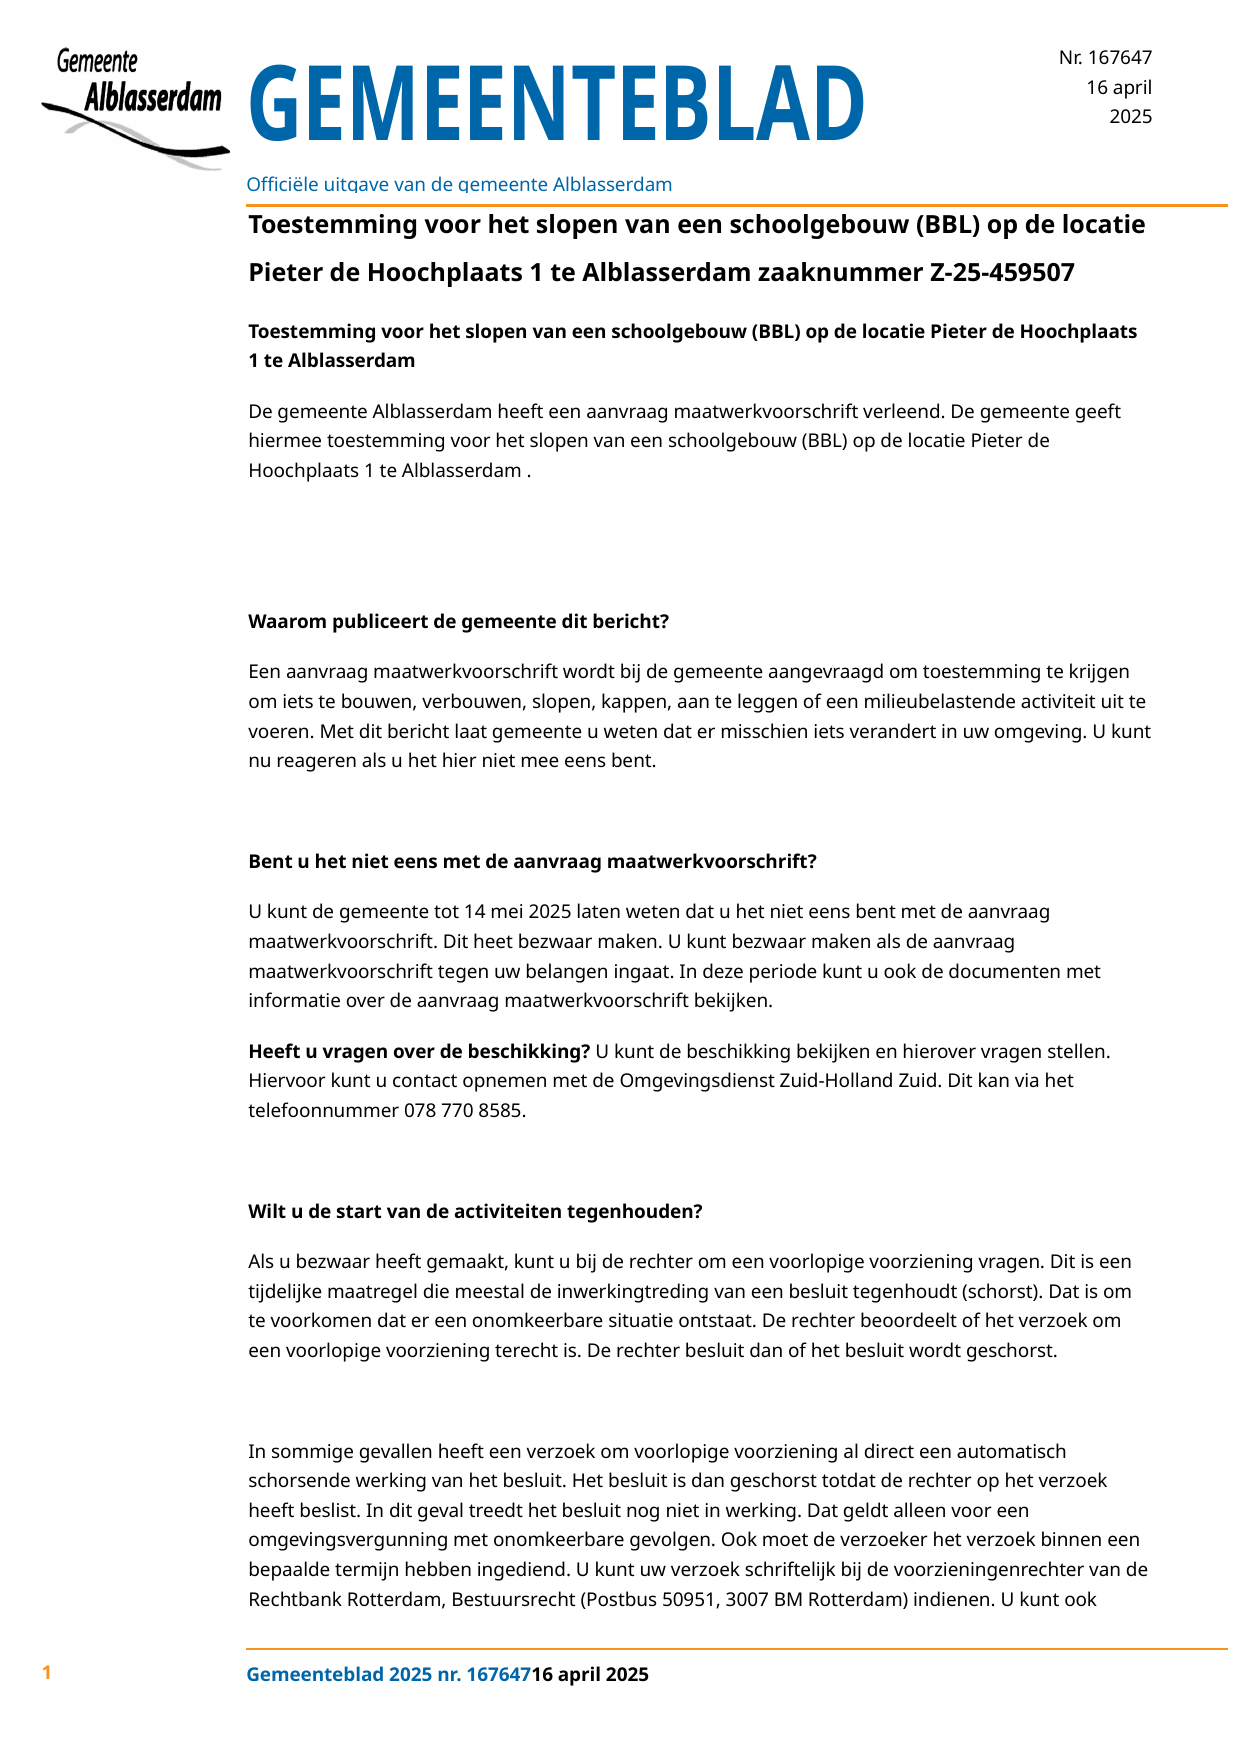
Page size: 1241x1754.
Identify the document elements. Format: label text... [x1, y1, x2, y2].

text In sommige gevallen heeft een verzoek om voorlopige voorziening al direct een automatisch schorsende werking van het besluit. Het besluit is dan geschorst totdat de rechter op het verzoek heeft beslist. In dit geval treedt het besluit nog niet in werking. Dat geldt alleen voor een omgevingsvergunning met onomkeerbare gevolgen. Ook moet de verzoeker het verzoek binnen een bepaalde termijn hebben ingediend. U kunt uw verzoek schriftelijk bij de voorzieningenrechter van de Rechtbank Rotterdam, Bestuursrecht (Postbus 50951, 3007 BM Rotterdam) indienen. U kunt ook [248, 1438, 1152, 1612]
text Bent u het niet eens met de aanvraag maatwerkvoorschrift? [248, 848, 1152, 874]
text Toestemming voor het slopen van een schoolgebouw (BBL) op de locatie Pieter de Hoochplaats 1 te Alblasserdam [248, 318, 1152, 373]
text Wilt u de start van de activiteiten tegenhouden? [248, 1198, 1152, 1224]
text Heeft u vragen over de beschikking? U kunt de beschikking bekijken en hierover vragen stellen. Hiervoor kunt u contact opnemen met de Omgevingsdienst Zuid-Holland Zuid. Dit kan via het telefoonnummer 078 770 8585. [248, 1038, 1152, 1123]
picture [41, 47, 231, 172]
text Als u bezwaar heeft gemaakt, kunt u bij de rechter om een voorlopige voorziening vragen. Dit is een tijdelijke maatregel die meestal de inwerkingtreding van een besluit tegenhoudt (schorst). Dat is om te voorkomen dat er een onomkeerbare situatie ontstaat. De rechter beoordeelt of het verzoek om een voorlopige voorziening terecht is. De rechter besluit dan of het besluit wordt geschorst. [248, 1248, 1152, 1363]
text Waarom publiceert de gemeente dit bericht? [248, 608, 1152, 634]
text U kunt de gemeente tot 14 mei 2025 laten weten dat u het niet eens bent met de aanvraag maatwerkvoorschrift. Dit heet bezwaar maken. U kunt bezwaar maken als de aanvraag maatwerkvoorschrift tegen uw belangen ingaat. In deze periode kunt u ook de documenten met informatie over de aanvraag maatwerkvoorschrift bekijken. [248, 899, 1152, 1013]
text De gemeente Alblasserdam heeft een aanvraag maatwerkvoorschrift verleend. De gemeente geeft hiermee toestemming voor het slopen van een schoolgebouw (BBL) op de locatie Pieter de Hoochplaats 1 te Alblasserdam . [248, 398, 1152, 483]
text Een aanvraag maatwerkvoorschrift wordt bij de gemeente aangevraagd om toestemming te krijgen om iets te bouwen, verbouwen, slopen, kappen, aan te leggen of een milieubelastende activiteit uit te voeren. Met dit bericht laat gemeente u weten dat er misschien iets verandert in uw omgeving. U kunt nu reageren als u het hier niet mee eens bent. [248, 659, 1152, 773]
text Toestemming voor het slopen van een schoolgebouw (BBL) op de locatie Pieter de Hoochplaats 1 te Alblasserdam zaaknummer Z-25-459507 [248, 207, 1152, 288]
